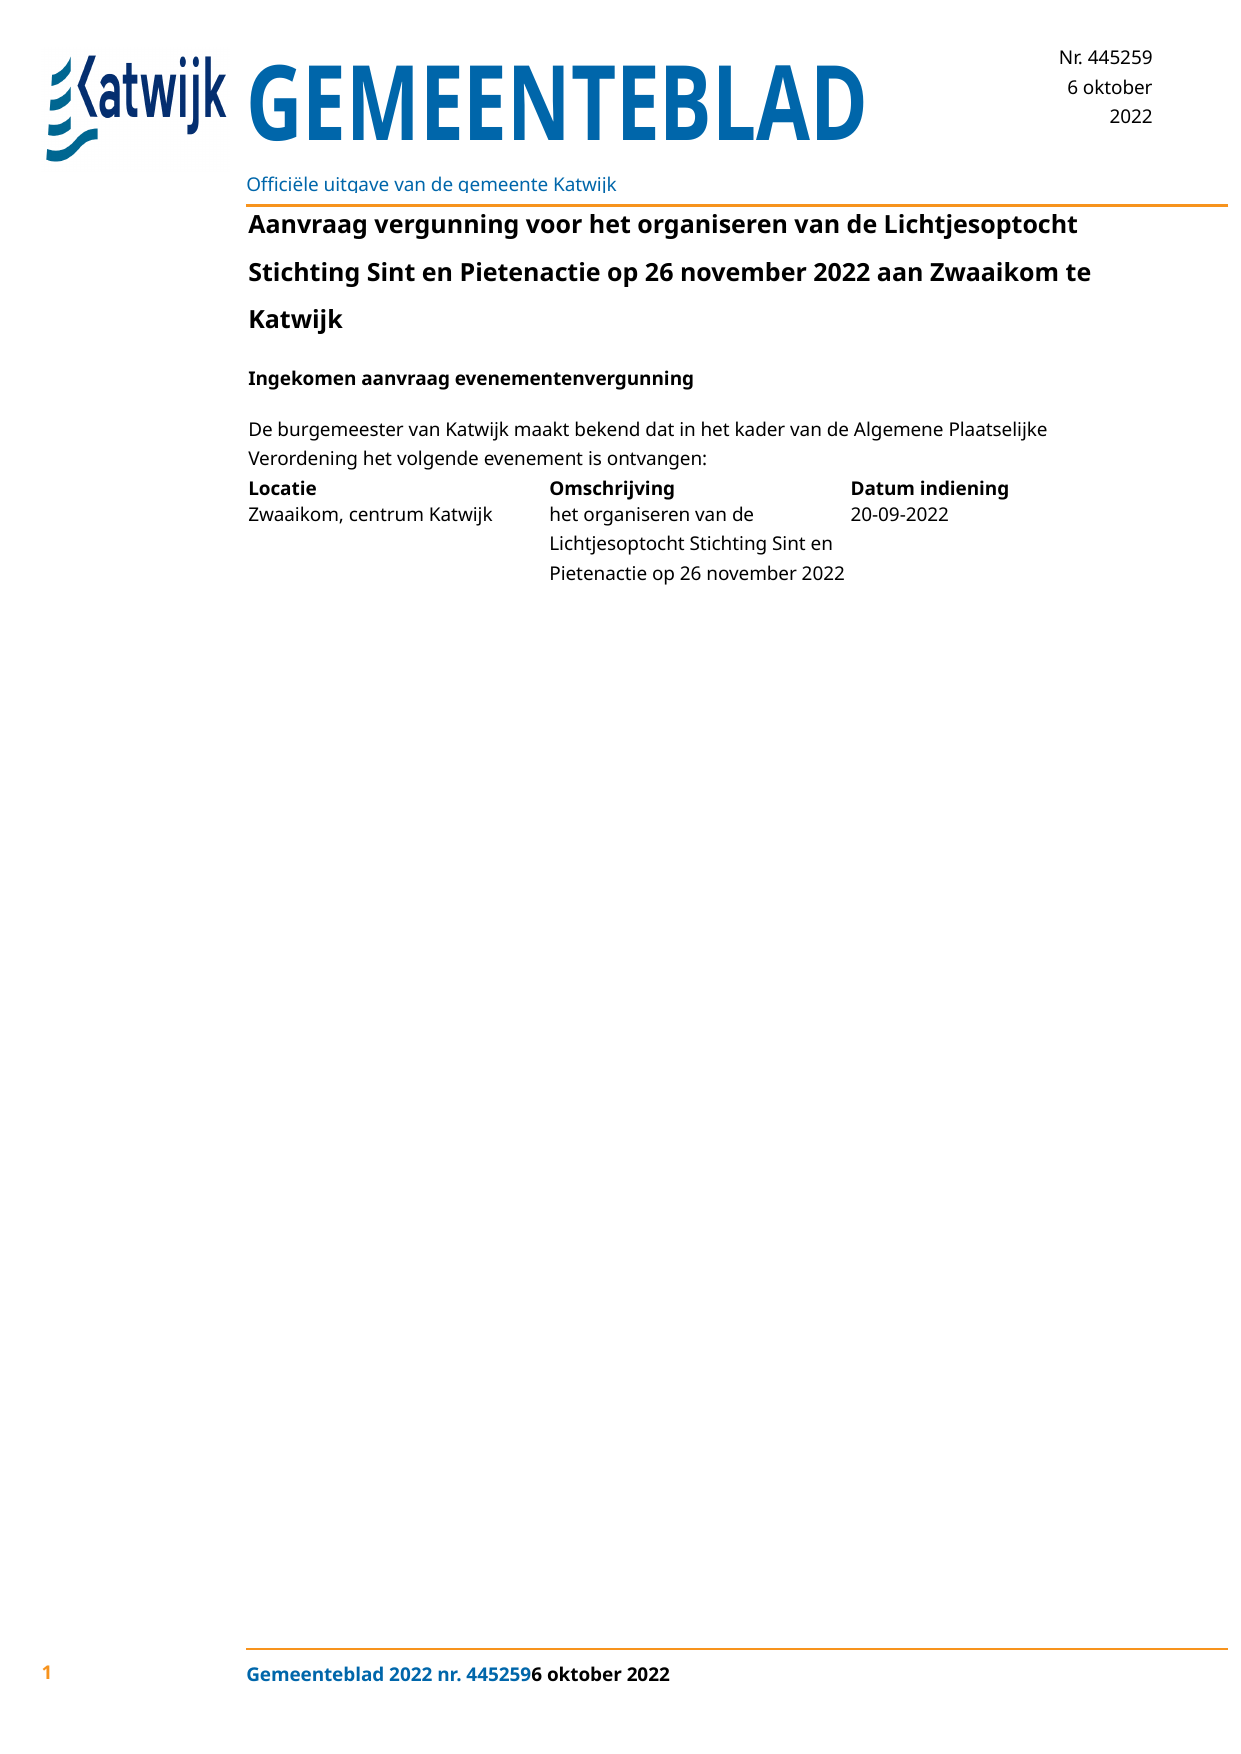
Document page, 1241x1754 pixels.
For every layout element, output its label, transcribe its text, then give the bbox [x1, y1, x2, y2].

text De burgemeester van Katwijk maakt bekend dat in het kader van de Algemene Plaatselijke Verordening het volgende evenement is ontvangen: [248, 416, 1152, 471]
picture [41, 47, 231, 172]
text Ingekomen aanvraag evenementenvergunning [248, 366, 1152, 391]
table_cell Zwaaikom, centrum Katwijk [248, 501, 549, 586]
table_cell 20-09-2022 [850, 501, 1152, 586]
table_header Omschrijving [549, 475, 850, 501]
table_header Locatie [248, 475, 549, 501]
text Aanvraag vergunning voor het organiseren van de Lichtjesoptocht Stichting Sint en Pietenactie op 26 november 2022 aan Zwaaikom te Katwijk [248, 207, 1152, 336]
table_header Datum indiening [850, 475, 1152, 501]
table_cell het organiseren van de Lichtjesoptocht Stichting Sint en Pietenactie op 26 november 2022 [549, 501, 850, 586]
